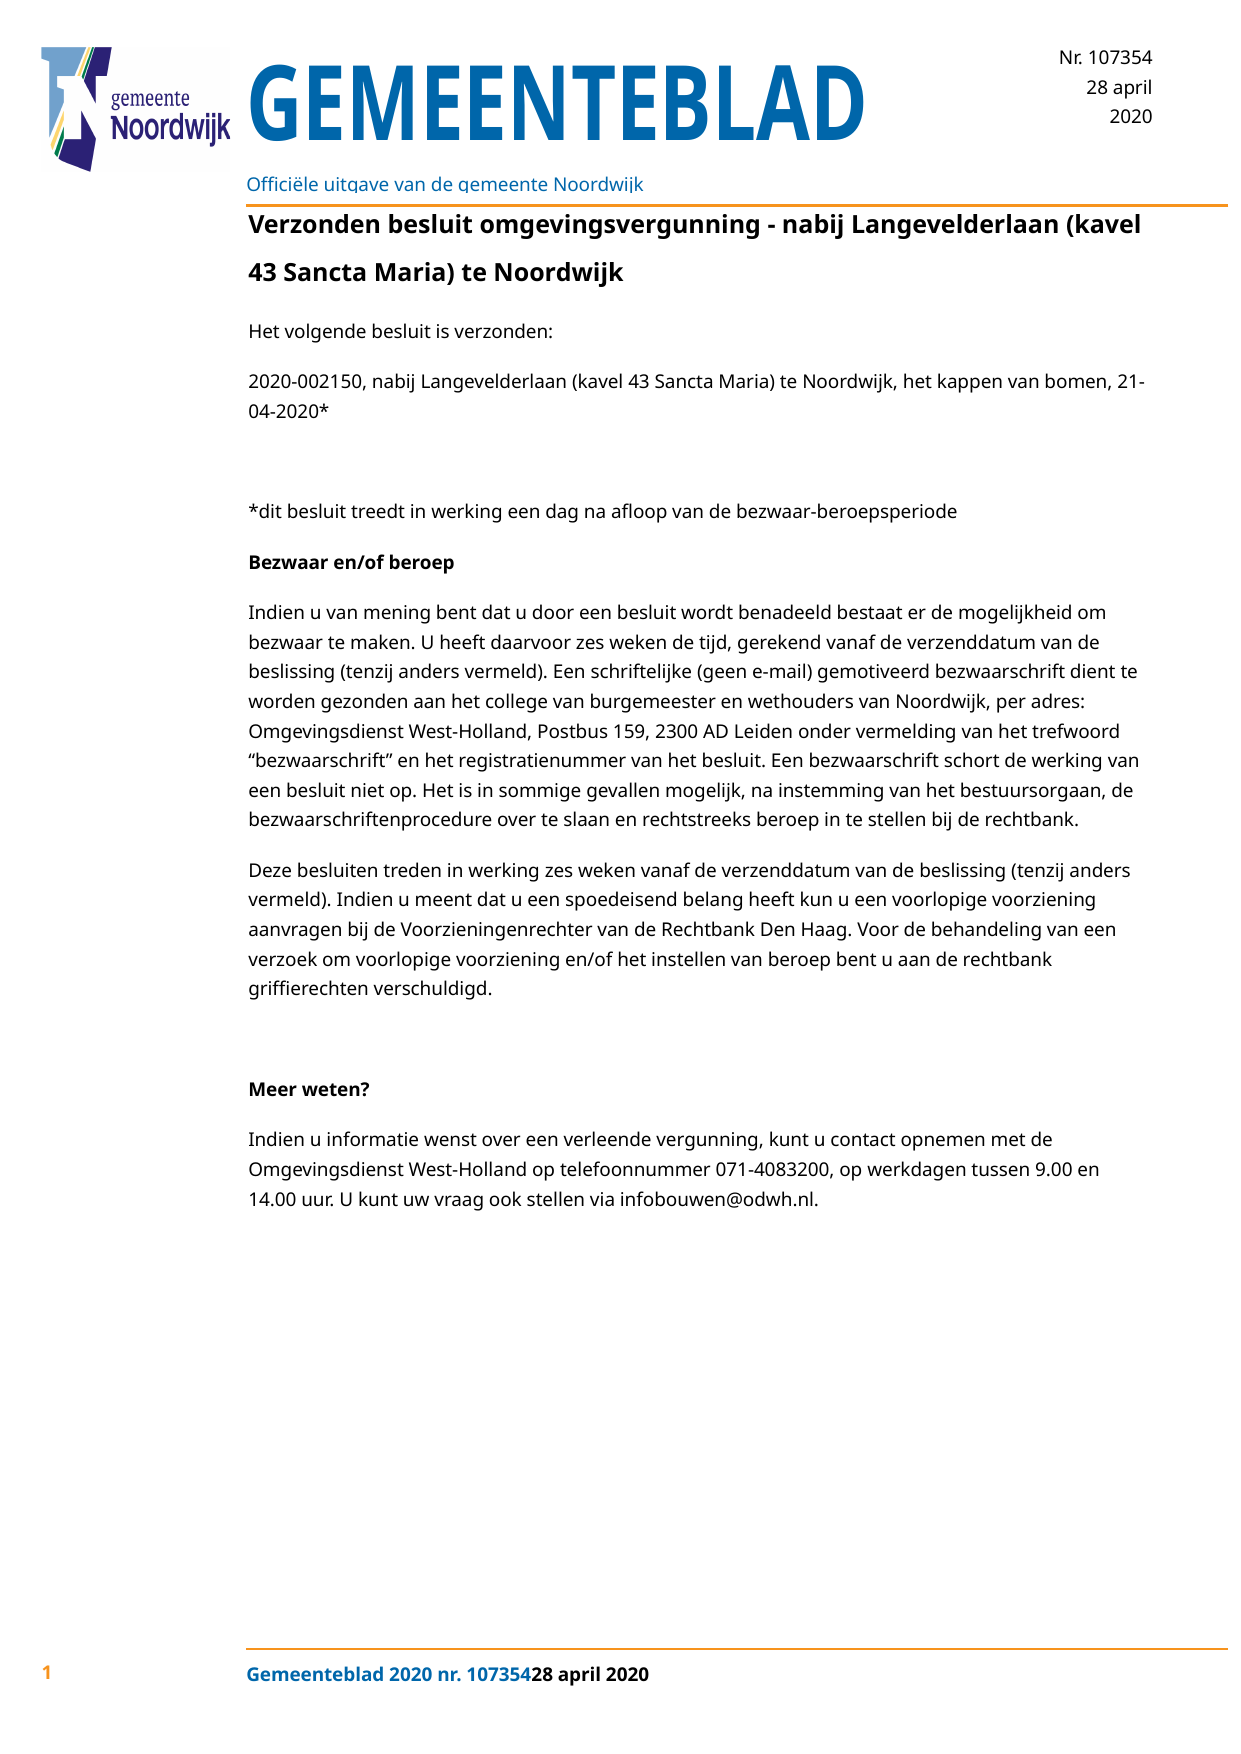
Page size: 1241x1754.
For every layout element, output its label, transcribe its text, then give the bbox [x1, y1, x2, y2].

text 2020-002150, nabij Langevelderlaan (kavel 43 Sancta Maria) te Noordwijk, het kappen van bomen, 21-04-2020* [248, 368, 1152, 424]
text Bezwaar en/of beroep [248, 549, 1152, 575]
text Meer weten? [248, 1076, 1152, 1102]
text Het volgende besluit is verzonden: [248, 318, 1152, 344]
text Indien u informatie wenst over een verleende vergunning, kunt u contact opnemen met de Omgevingsdienst West-Holland op telefoonnummer 071-4083200, op werkdagen tussen 9.00 en 14.00 uur. U kunt uw vraag ook stellen via infobouwen@odwh.nl. [248, 1127, 1152, 1212]
text *dit besluit treedt in werking een dag na afloop van de bezwaar-beroepsperiode [248, 499, 1152, 524]
picture [41, 47, 231, 172]
text Verzonden besluit omgevingsvergunning - nabij Langevelderlaan (kavel 43 Sancta Maria) te Noordwijk [248, 207, 1152, 288]
text Indien u van mening bent dat u door een besluit wordt benadeeld bestaat er de mogelijkheid om bezwaar te maken. U heeft daarvoor zes weken de tijd, gerekend vanaf de verzenddatum van de beslissing (tenzij anders vermeld). Een schriftelijke (geen e-mail) gemotiveerd bezwaarschrift dient te worden gezonden aan het college van burgemeester en wethouders van Noordwijk, per adres: Omgevingsdienst West-Holland, Postbus 159, 2300 AD Leiden onder vermelding van het trefwoord “bezwaarschrift” en het registratienummer van het besluit. Een bezwaarschrift schort de werking van een besluit niet op. Het is in sommige gevallen mogelijk, na instemming van het bestuursorgaan, de bezwaarschriftenprocedure over te slaan en rechtstreeks beroep in te stellen bij de rechtbank. [248, 599, 1152, 832]
text Deze besluiten treden in werking zes weken vanaf de verzenddatum van de beslissing (tenzij anders vermeld). Indien u meent dat u een spoedeisend belang heeft kun u een voorlopige voorziening aanvragen bij de Voorzieningenrechter van de Rechtbank Den Haag. Voor de behandeling van een verzoek om voorlopige voorziening en/of het instellen van beroep bent u aan de rechtbank griffierechten verschuldigd. [248, 857, 1152, 1001]
